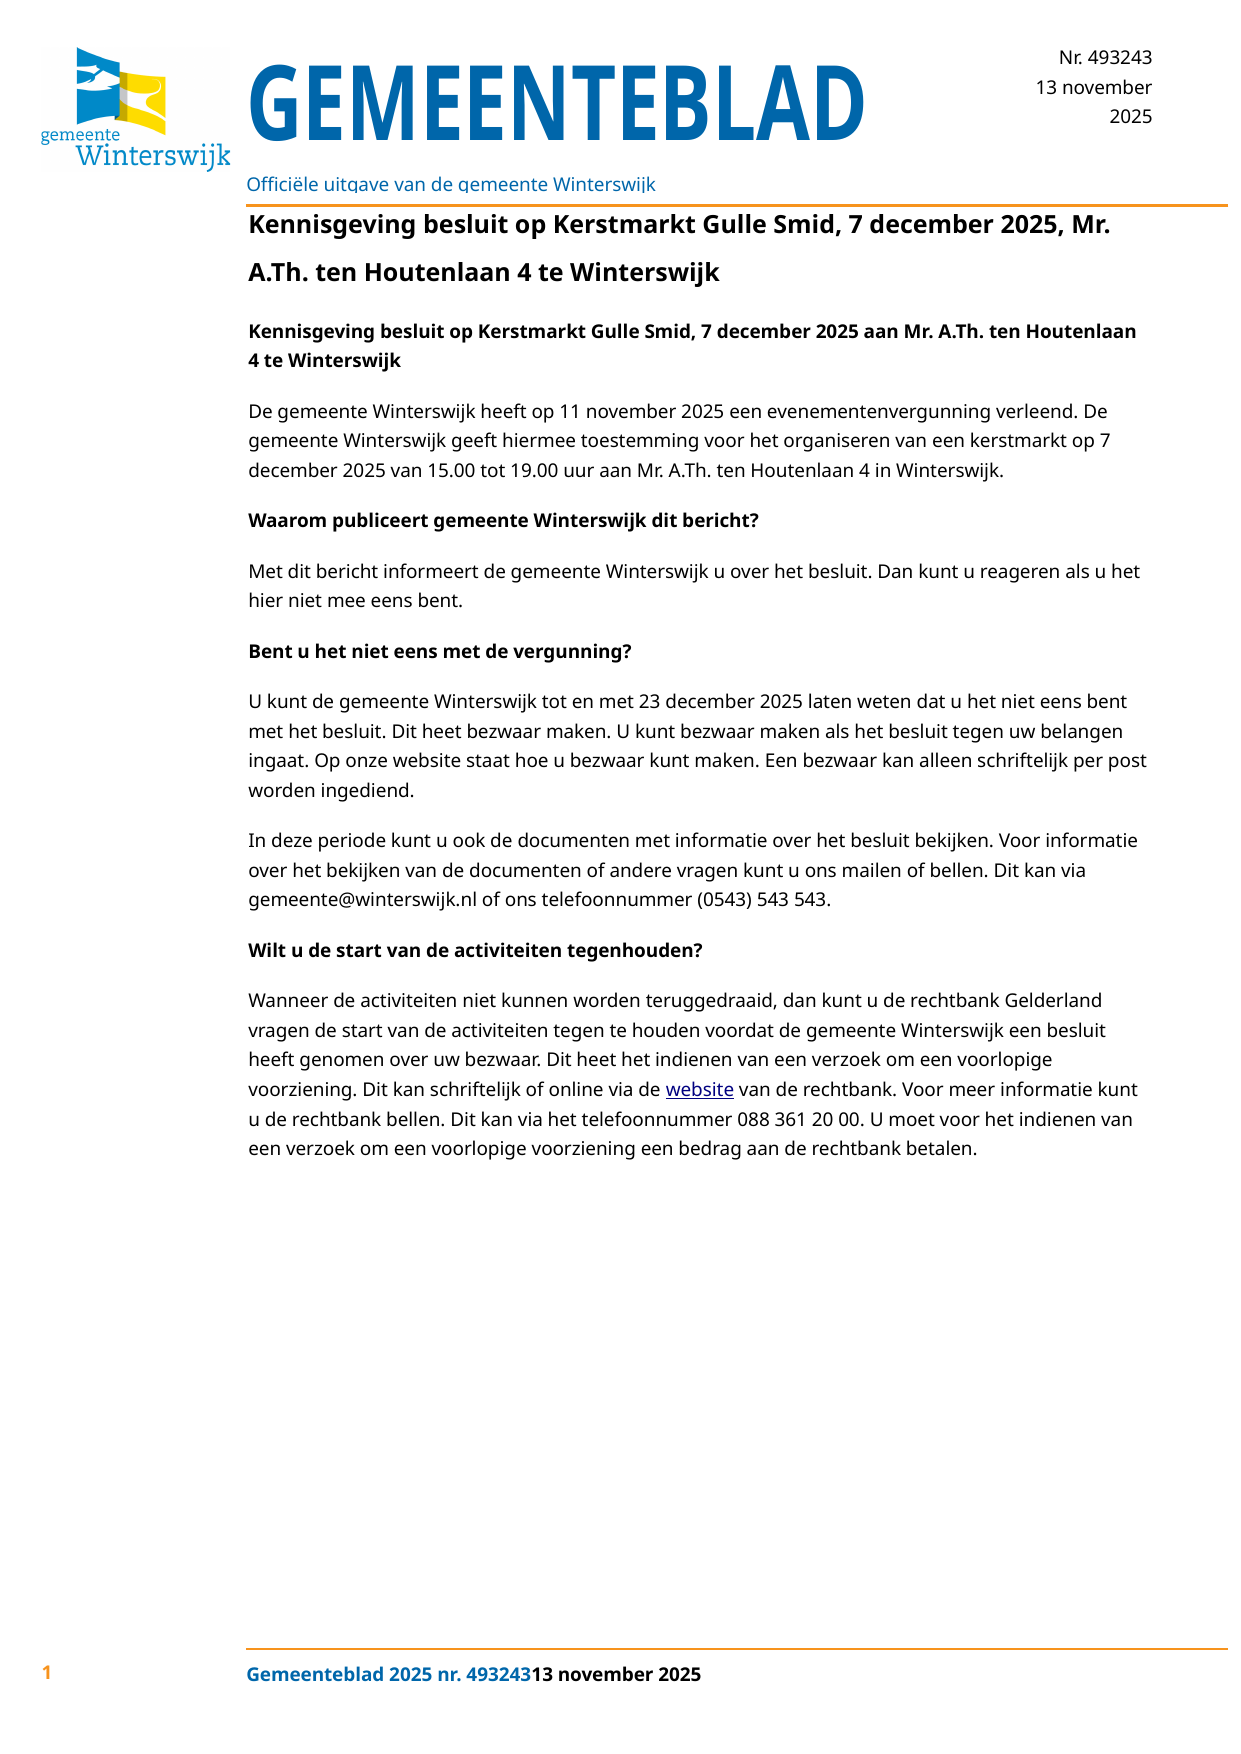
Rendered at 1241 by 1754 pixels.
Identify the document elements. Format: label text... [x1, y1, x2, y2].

text In deze periode kunt u ook de documenten met informatie over het besluit bekijken. Voor informatie over het bekijken van de documenten of andere vragen kunt u ons mailen of bellen. Dit kan via gemeente@winterswijk.nl of ons telefoonnummer (0543) 543 543. [248, 827, 1152, 912]
text U kunt de gemeente Winterswijk tot en met 23 december 2025 laten weten dat u het niet eens bent met het besluit. Dit heet bezwaar maken. U kunt bezwaar maken als het besluit tegen uw belangen ingaat. Op onze website staat hoe u bezwaar kunt maken. Een bezwaar kan alleen schriftelijk per post worden ingediend. [248, 688, 1152, 803]
text De gemeente Winterswijk heeft op 11 november 2025 een evenementenvergunning verleend. De gemeente Winterswijk geeft hiermee toestemming voor het organiseren van een kerstmarkt op 7 december 2025 van 15.00 tot 19.00 uur aan Mr. A.Th. ten Houtenlaan 4 in Winterswijk. [248, 398, 1152, 483]
picture [41, 47, 231, 172]
text Wanneer de activiteiten niet kunnen worden teruggedraaid, dan kunt u de rechtbank Gelderland vragen de start van de activiteiten tegen te houden voordat de gemeente Winterswijk een besluit heeft genomen over uw bezwaar. Dit heet het indienen van een verzoek om een voorlopige voorziening. Dit kan schriftelijk of online via de website van de rechtbank. Voor meer informatie kunt u de rechtbank bellen. Dit kan via het telefoonnummer 088 361 20 00. U moet voor het indienen van een verzoek om een voorlopige voorziening een bedrag aan de rechtbank betalen. [248, 987, 1152, 1161]
text Waarom publiceert gemeente Winterswijk dit bericht? [248, 507, 1152, 533]
text Wilt u de start van de activiteiten tegenhouden? [248, 937, 1152, 963]
text Met dit bericht informeert de gemeente Winterswijk u over het besluit. Dan kunt u reageren als u het hier niet mee eens bent. [248, 558, 1152, 613]
text Kennisgeving besluit op Kerstmarkt Gulle Smid, 7 december 2025 aan Mr. A.Th. ten Houtenlaan 4 te Winterswijk [248, 318, 1152, 373]
picture [225, 153, 231, 162]
text Bent u het niet eens met de vergunning? [248, 638, 1152, 664]
text Kennisgeving besluit op Kerstmarkt Gulle Smid, 7 december 2025, Mr. A.Th. ten Houtenlaan 4 te Winterswijk [248, 207, 1152, 288]
